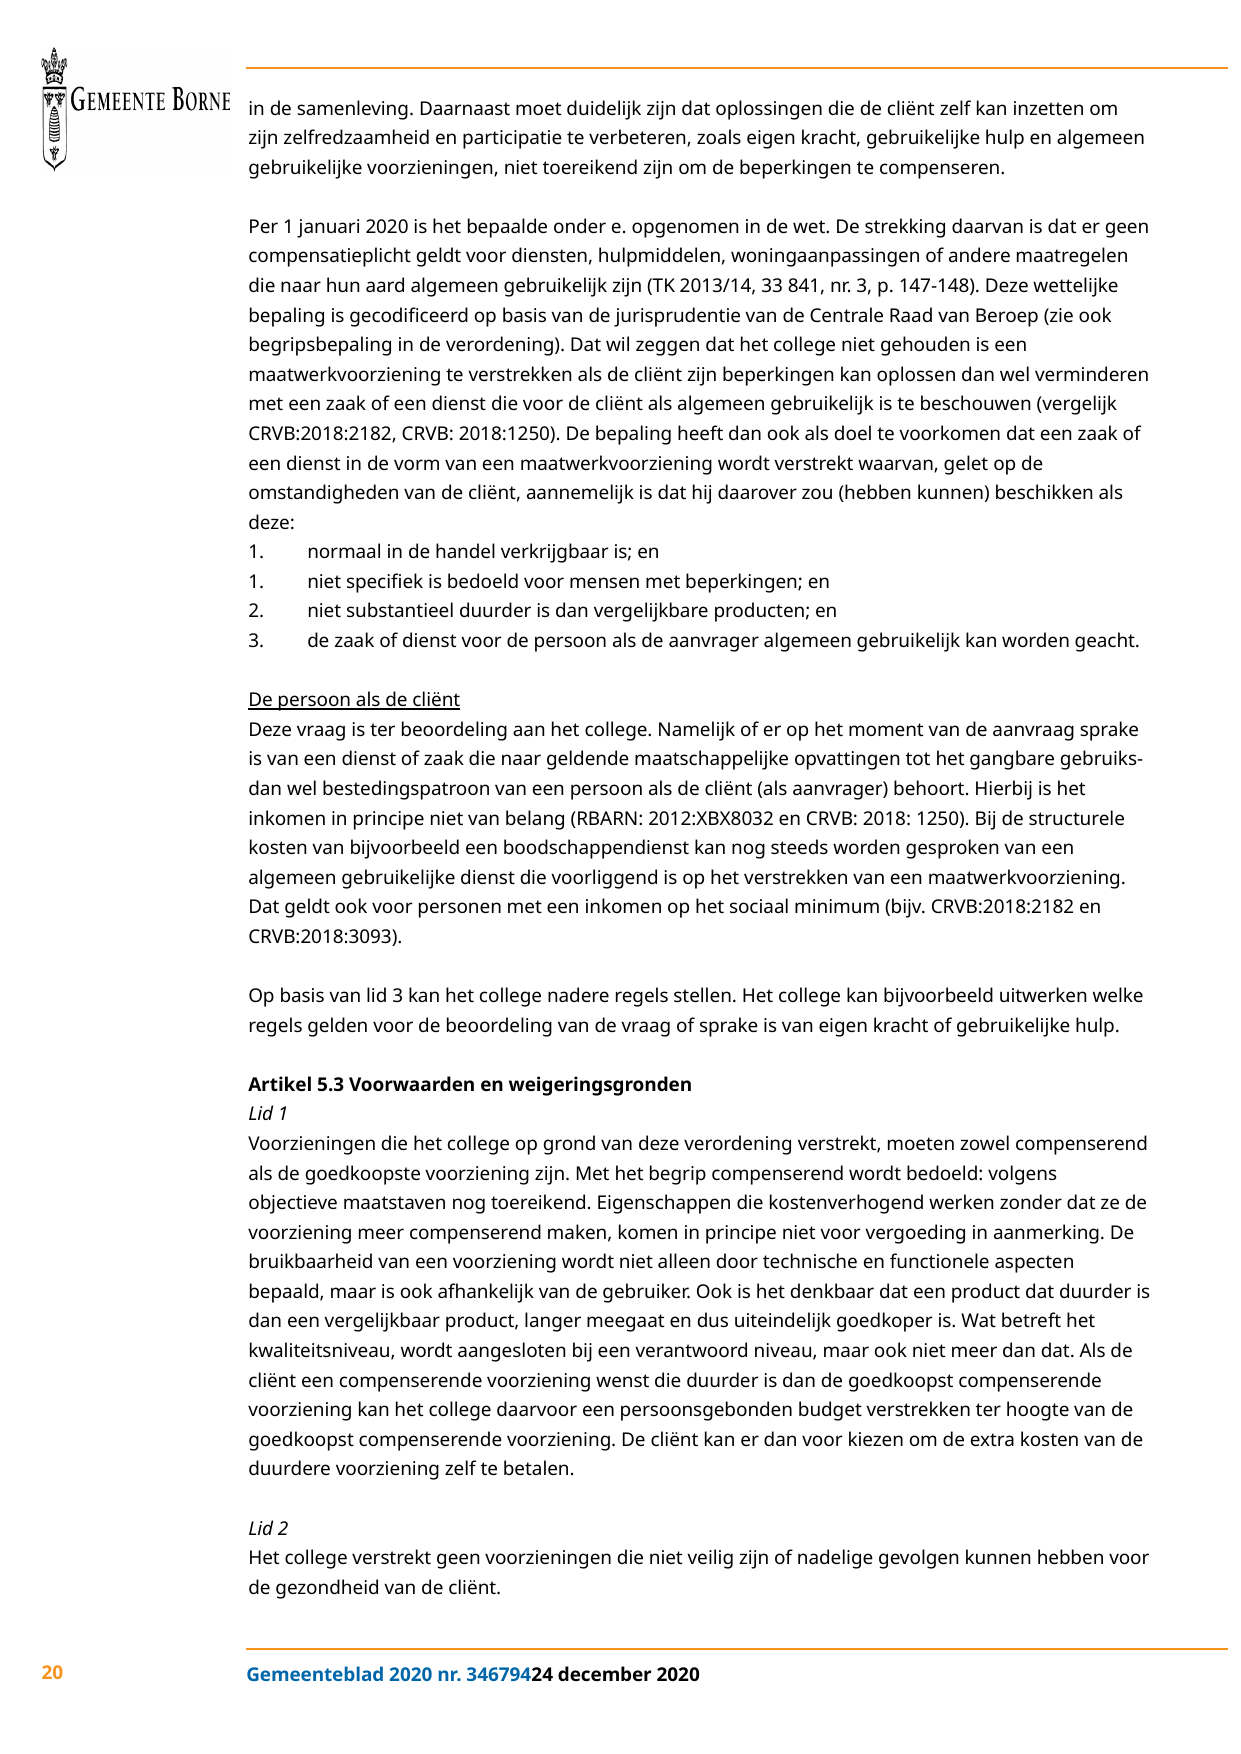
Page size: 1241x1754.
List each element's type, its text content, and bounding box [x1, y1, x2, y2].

text Artikel 5.3 Voorwaarden en weigeringsgronden [248, 1071, 1152, 1097]
text Per 1 januari 2020 is het bepaalde onder e. opgenomen in de wet. De strekking daarvan is dat er geen compensatieplicht geldt voor diensten, hulpmiddelen, woningaanpassingen of andere maatregelen die naar hun aard algemeen gebruikelijk zijn (TK 2013/14, 33 841, nr. 3, p. 147-148). Deze wettelijke bepaling is gecodificeerd op basis van de jurisprudentie van de Centrale Raad van Beroep (zie ook begripsbepaling in de verordening). Dat wil zeggen dat het college niet gehouden is een maatwerkvoorziening te verstrekken als de cliënt zijn beperkingen kan oplossen dan wel verminderen met een zaak of een dienst die voor de cliënt als algemeen gebruikelijk is te beschouwen (vergelijk CRVB:2018:2182, CRVB: 2018:1250). De bepaling heeft dan ook als doel te voorkomen dat een zaak of een dienst in de vorm van een maatwerkvoorziening wordt verstrekt waarvan, gelet op de omstandigheden van de cliënt, aannemelijk is dat hij daarover zou (hebben kunnen) beschikken als deze: [248, 213, 1152, 535]
text Lid 2 [248, 1515, 1152, 1541]
text De persoon als de cliënt [248, 686, 1152, 712]
list niet specifiek is bedoeld voor mensen met beperkingen; en [248, 568, 1152, 594]
list de zaak of dienst voor de persoon als de aanvrager algemeen gebruikelijk kan worden geacht. [248, 627, 1152, 653]
text Voorzieningen die het college op grond van deze verordening verstrekt, moeten zowel compenserend als de goedkoopste voorziening zijn. Met het begrip compenserend wordt bedoeld: volgens objectieve maatstaven nog toereikend. Eigenschappen die kostenverhogend werken zonder dat ze de voorziening meer compenserend maken, komen in principe niet voor vergoeding in aanmerking. De bruikbaarheid van een voorziening wordt niet alleen door technische en functionele aspecten bepaald, maar is ook afhankelijk van de gebruiker. Ook is het denkbaar dat een product dat duurder is dan een vergelijkbaar product, langer meegaat en dus uiteindelijk goedkoper is. Wat betreft het kwaliteitsniveau, wordt aangesloten bij een verantwoord niveau, maar ook niet meer dan dat. Als de cliënt een compenserende voorziening wenst die duurder is dan de goedkoopst compenserende voorziening kan het college daarvoor een persoonsgebonden budget verstrekken ter hoogte van de goedkoopst compenserende voorziening. De cliënt kan er dan voor kiezen om de extra kosten van de duurdere voorziening zelf te betalen. [248, 1130, 1152, 1481]
picture [41, 47, 231, 172]
list normaal in de handel verkrijgbaar is; en [248, 538, 1152, 564]
text Lid 1 [248, 1101, 1152, 1126]
text Het college verstrekt geen voorzieningen die niet veilig zijn of nadelige gevolgen kunnen hebben voor de gezondheid van de cliënt. [248, 1544, 1152, 1600]
text Op basis van lid 3 kan het college nadere regels stellen. Het college kan bijvoorbeeld uitwerken welke regels gelden voor de beoordeling van de vraag of sprake is van eigen kracht of gebruikelijke hulp. [248, 982, 1152, 1038]
list niet substantieel duurder is dan vergelijkbare producten; en [248, 598, 1152, 623]
text Deze vraag is ter beoordeling aan het college. Namelijk of er op het moment van de aanvraag sprake is van een dienst of zaak die naar geldende maatschappelijke opvattingen tot het gangbare gebruiks- dan wel bestedingspatroon van een persoon als de cliënt (als aanvrager) behoort. Hierbij is het inkomen in principe niet van belang (RBARN: 2012:XBX8032 en CRVB: 2018: 1250). Bij de structurele kosten van bijvoorbeeld een boodschappendienst kan nog steeds worden gesproken van een algemeen gebruikelijke dienst die voorliggend is op het verstrekken van een maatwerkvoorziening. Dat geldt ook voor personen met een inkomen op het sociaal minimum (bijv. CRVB:2018:2182 en CRVB:2018:3093). [248, 716, 1152, 949]
text in de samenleving. Daarnaast moet duidelijk zijn dat oplossingen die de cliënt zelf kan inzetten om zijn zelfredzaamheid en participatie te verbeteren, zoals eigen kracht, gebruikelijke hulp en algemeen gebruikelijke voorzieningen, niet toereikend zijn om de beperkingen te compenseren. [248, 95, 1152, 180]
